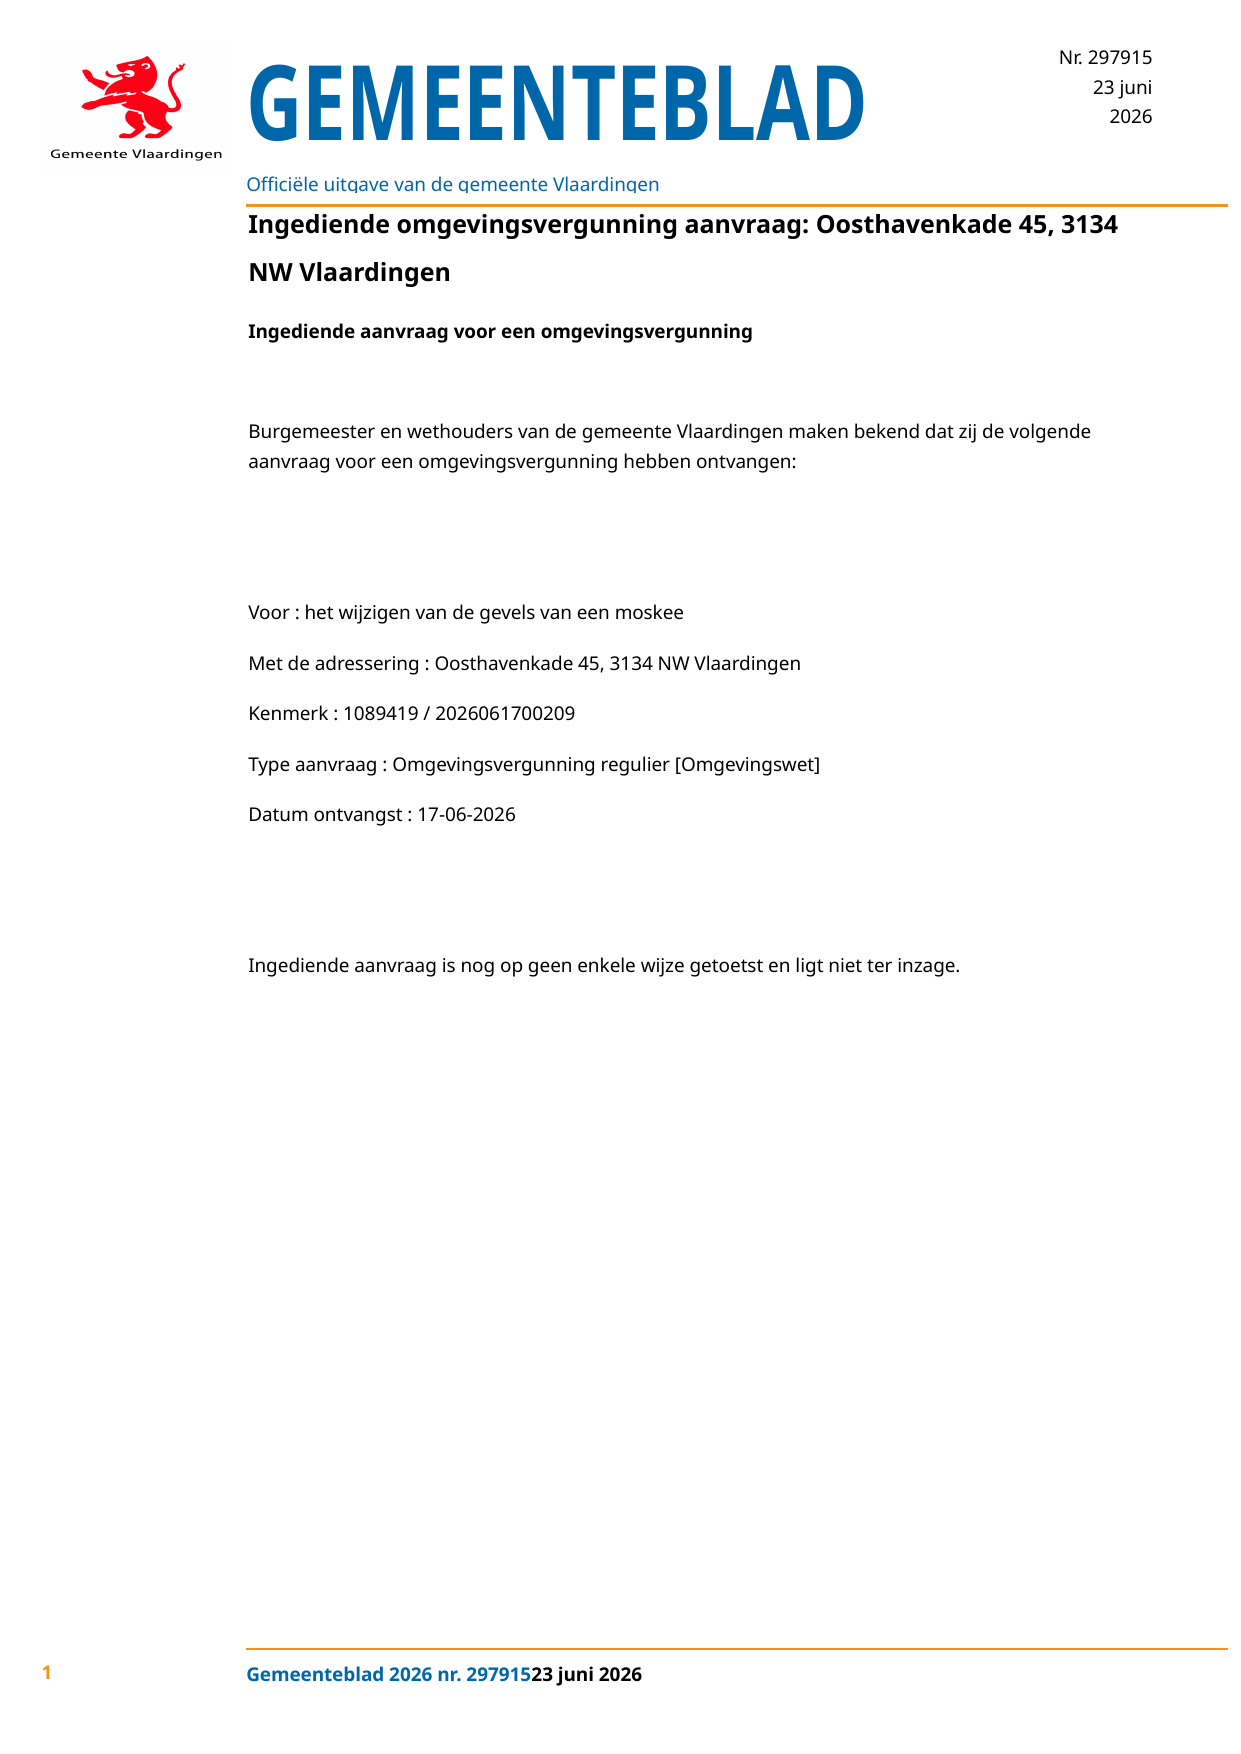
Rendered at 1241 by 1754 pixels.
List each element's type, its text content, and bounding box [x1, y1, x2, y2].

text Type aanvraag : Omgevingsvergunning regulier [Omgevingswet] [248, 751, 1152, 777]
text Met de adressering : Oosthavenkade 45, 3134 NW Vlaardingen [248, 650, 1152, 676]
text Ingediende aanvraag voor een omgevingsvergunning [248, 318, 1152, 344]
text Ingediende omgevingsvergunning aanvraag: Oosthavenkade 45, 3134 NW Vlaardingen [248, 207, 1152, 288]
text Voor : het wijzigen van de gevels van een moskee [248, 599, 1152, 625]
picture [41, 47, 231, 172]
text Burgemeester en wethouders van de gemeente Vlaardingen maken bekend dat zij de volgende aanvraag voor een omgevingsvergunning hebben ontvangen: [248, 419, 1152, 474]
text Ingediende aanvraag is nog op geen enkele wijze getoetst en ligt niet ter inzage. [248, 952, 1152, 978]
text Kenmerk : 1089419 / 2026061700209 [248, 700, 1152, 726]
text Datum ontvangst : 17-06-2026 [248, 801, 1152, 827]
